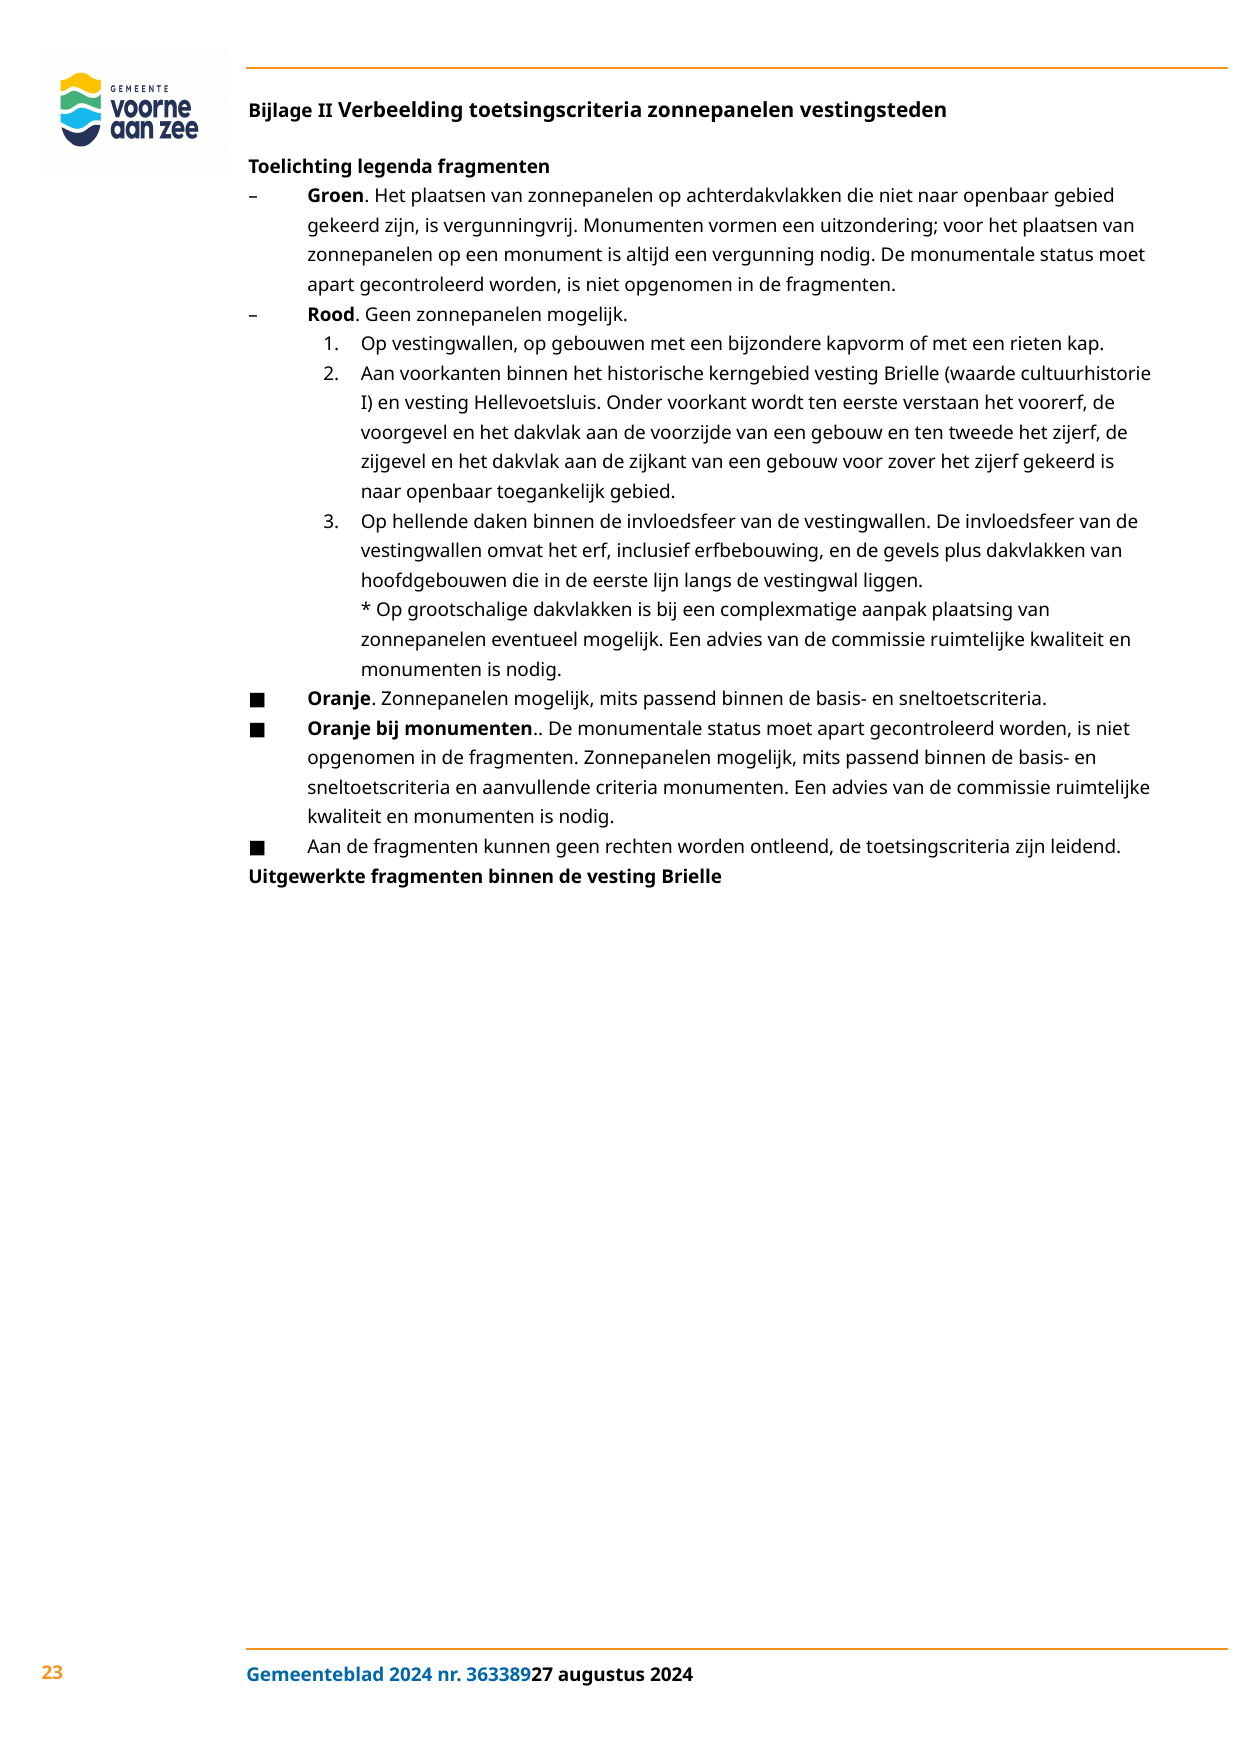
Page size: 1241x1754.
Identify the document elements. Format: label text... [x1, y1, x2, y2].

list Rood. Geen zonnepanelen mogelijk. [248, 301, 1152, 327]
list Aan de fragmenten kunnen geen rechten worden ontleend, de toetsingscriteria zijn leidend. [248, 833, 1152, 859]
list Op vestingwallen, op gebouwen met een bijzondere kapvorm of met een rieten kap. [323, 330, 1152, 356]
text Bijlage II Verbeelding toetsingscriteria zonnepanelen vestingsteden [248, 95, 1152, 123]
list * Op grootschalige dakvlakken is bij een complexmatige aanpak plaatsing van zonnepanelen eventueel mogelijk. Een advies van de commissie ruimtelijke kwaliteit en monumenten is nodig. [323, 597, 1152, 682]
list Oranje. Zonnepanelen mogelijk, mits passend binnen de basis- en sneltoetscriteria. [248, 685, 1152, 711]
text Toelichting legenda fragmenten [248, 153, 1152, 179]
text Uitgewerkte fragmenten binnen de vesting Brielle [248, 863, 1152, 889]
list Groen. Het plaatsen van zonnepanelen op achterdakvlakken die niet naar openbaar gebied gekeerd zijn, is vergunningvrij. Monumenten vormen een uitzondering; voor het plaatsen van zonnepanelen op een monument is altijd een vergunning nodig. De monumentale status moet apart gecontroleerd worden, is niet opgenomen in de fragmenten. [248, 182, 1152, 297]
list Op hellende daken binnen de invloedsfeer van de vestingwallen. De invloedsfeer van de vestingwallen omvat het erf, inclusief erfbebouwing, en de gevels plus dakvlakken van hoofdgebouwen die in de eerste lijn langs de vestingwal liggen. [323, 508, 1152, 593]
picture [41, 47, 231, 172]
list Aan voorkanten binnen het historische kerngebied vesting Brielle (waarde cultuurhistorie I) en vesting Hellevoetsluis. Onder voorkant wordt ten eerste verstaan het voorerf, de voorgevel en het dakvlak aan de voorzijde van een gebouw en ten tweede het zijerf, de zijgevel en het dakvlak aan de zijkant van een gebouw voor zover het zijerf gekeerd is naar openbaar toegankelijk gebied. [323, 360, 1152, 504]
list Oranje bij monumenten.. De monumentale status moet apart gecontroleerd worden, is niet opgenomen in de fragmenten. Zonnepanelen mogelijk, mits passend binnen de basis- en sneltoetscriteria en aanvullende criteria monumenten. Een advies van de commissie ruimtelijke kwaliteit en monumenten is nodig. [248, 715, 1152, 829]
